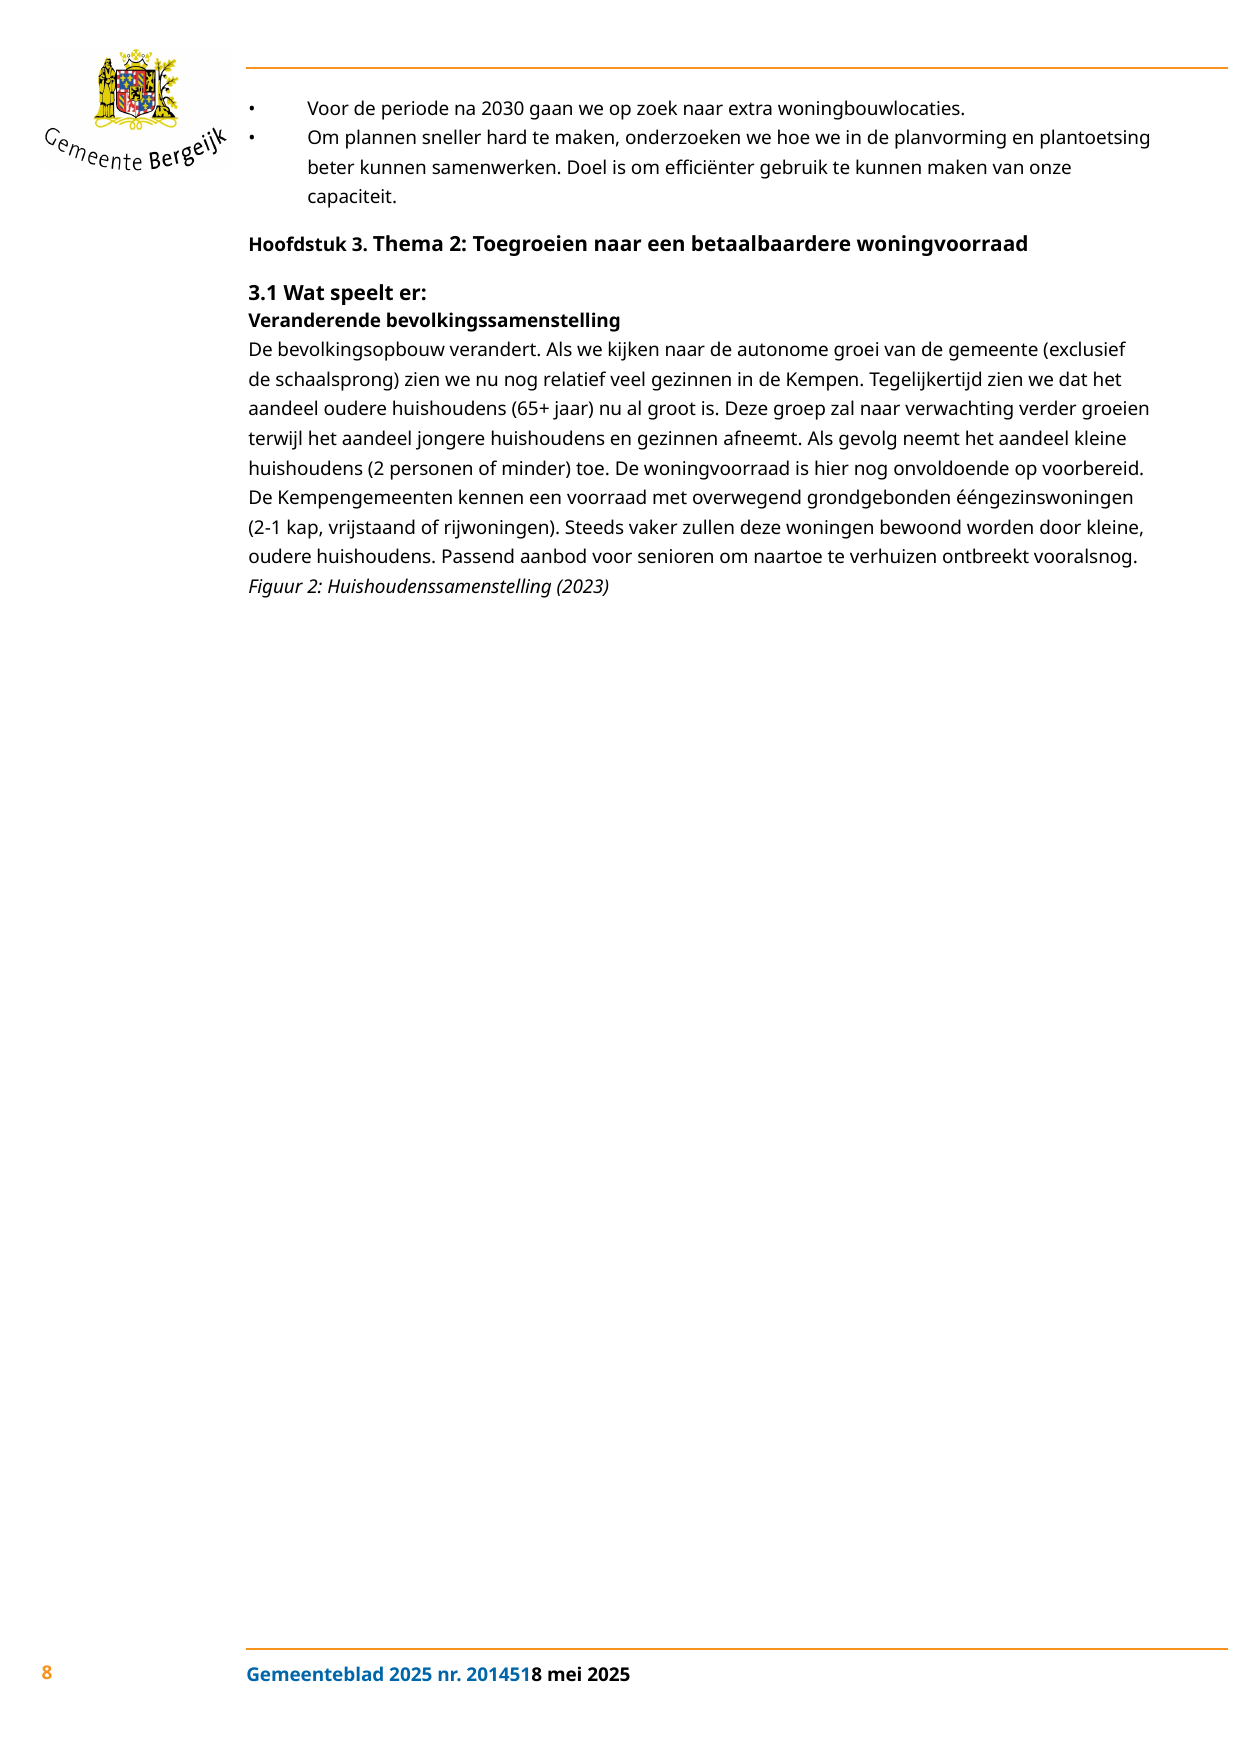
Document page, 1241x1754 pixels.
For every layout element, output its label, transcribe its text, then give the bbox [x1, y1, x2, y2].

text Veranderende bevolkingssamenstelling [248, 307, 1152, 333]
list Voor de periode na 2030 gaan we op zoek naar extra woningbouwlocaties. [248, 95, 1152, 121]
text 3.1 Wat speelt er: [248, 278, 1152, 307]
text De bevolkingsopbouw verandert. Als we kijken naar de autonome groei van de gemeente (exclusief de schaalsprong) zien we nu nog relatief veel gezinnen in de Kempen. Tegelijkertijd zien we dat het aandeel oudere huishoudens (65+ jaar) nu al groot is. Deze groep zal naar verwachting verder groeien terwijl het aandeel jongere huishoudens en gezinnen afneemt. Als gevolg neemt het aandeel kleine huishoudens (2 personen of minder) toe. De woningvoorraad is hier nog onvoldoende op voorbereid. De Kempengemeenten kennen een voorraad met overwegend grondgebonden ééngezinswoningen (2-1 kap, vrijstaand of rijwoningen). Steeds vaker zullen deze woningen bewoond worden door kleine, oudere huishoudens. Passend aanbod voor senioren om naartoe te verhuizen ontbreekt vooralsnog. [248, 336, 1152, 569]
picture [41, 47, 231, 172]
list Om plannen sneller hard te maken, onderzoeken we hoe we in de planvorming en plantoetsing beter kunnen samenwerken. Doel is om efficiënter gebruik te kunnen maken van onze capaciteit. [248, 124, 1152, 209]
text Hoofdstuk 3. Thema 2: Toegroeien naar een betaalbaardere woningvoorraad [248, 229, 1152, 258]
text Figuur 2: Huishoudenssamenstelling (2023) [248, 573, 1152, 599]
